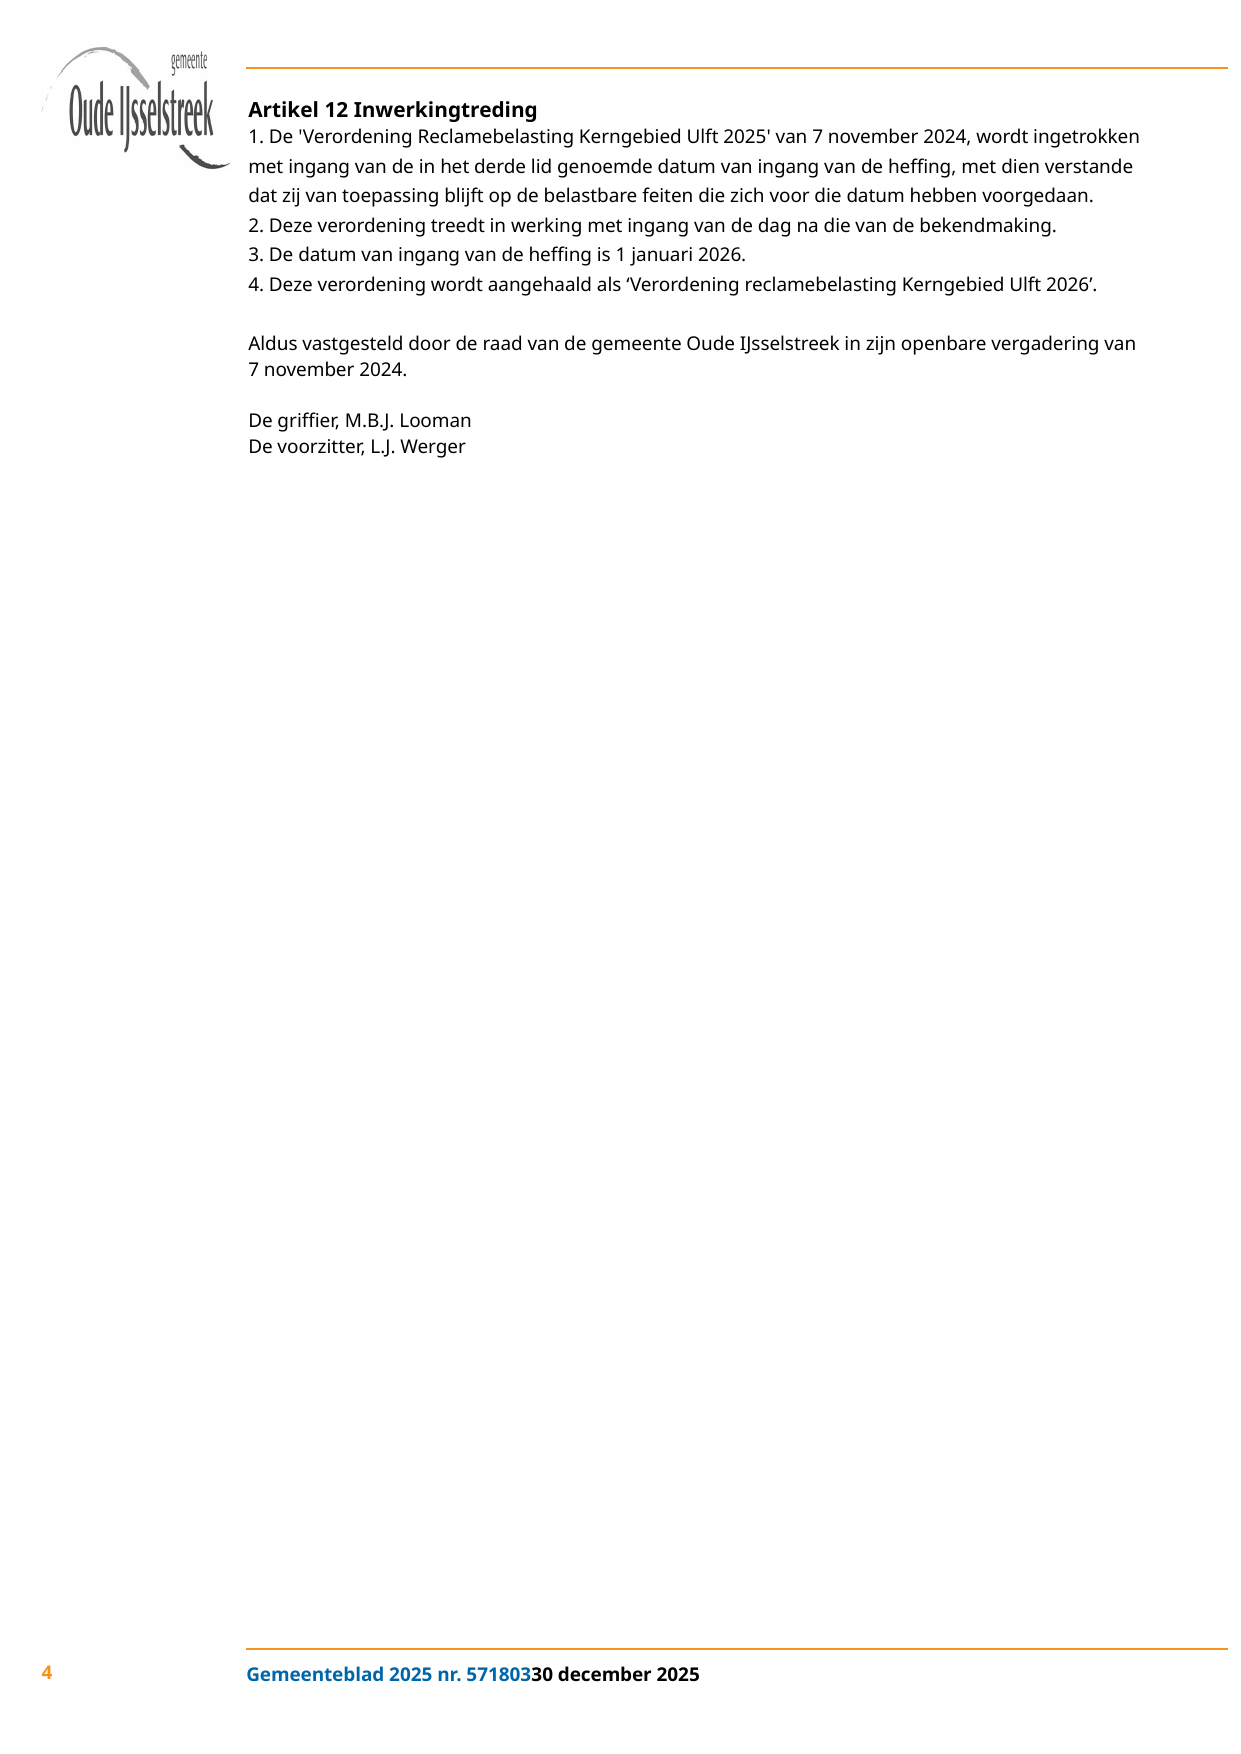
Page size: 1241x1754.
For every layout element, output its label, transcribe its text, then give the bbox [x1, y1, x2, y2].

text Aldus vastgesteld door de raad van de gemeente Oude IJsselstreek in zijn openbare vergadering van [248, 330, 1152, 356]
text 4. Deze verordening wordt aangehaald als ‘Verordening reclamebelasting Kerngebied Ulft 2026’. [248, 271, 1152, 297]
text De griffier, M.B.J. Looman [248, 407, 1152, 433]
text Artikel 12 Inwerkingtreding [248, 95, 1152, 123]
text 3. De datum van ingang van de heffing is 1 januari 2026. [248, 242, 1152, 267]
picture [41, 47, 231, 172]
text 2. Deze verordening treedt in werking met ingang van de dag na die van de bekendmaking. [248, 212, 1152, 238]
text 1. De 'Verordening Reclamebelasting Kerngebied Ulft 2025' van 7 november 2024, wordt ingetrokken met ingang van de in het derde lid genoemde datum van ingang van de heffing, met dien verstande dat zij van toepassing blijft op de belastbare feiten die zich voor die datum hebben voorgedaan. [248, 123, 1152, 208]
text 7 november 2024. [248, 356, 1152, 382]
text De voorzitter, L.J. Werger [248, 433, 1152, 459]
